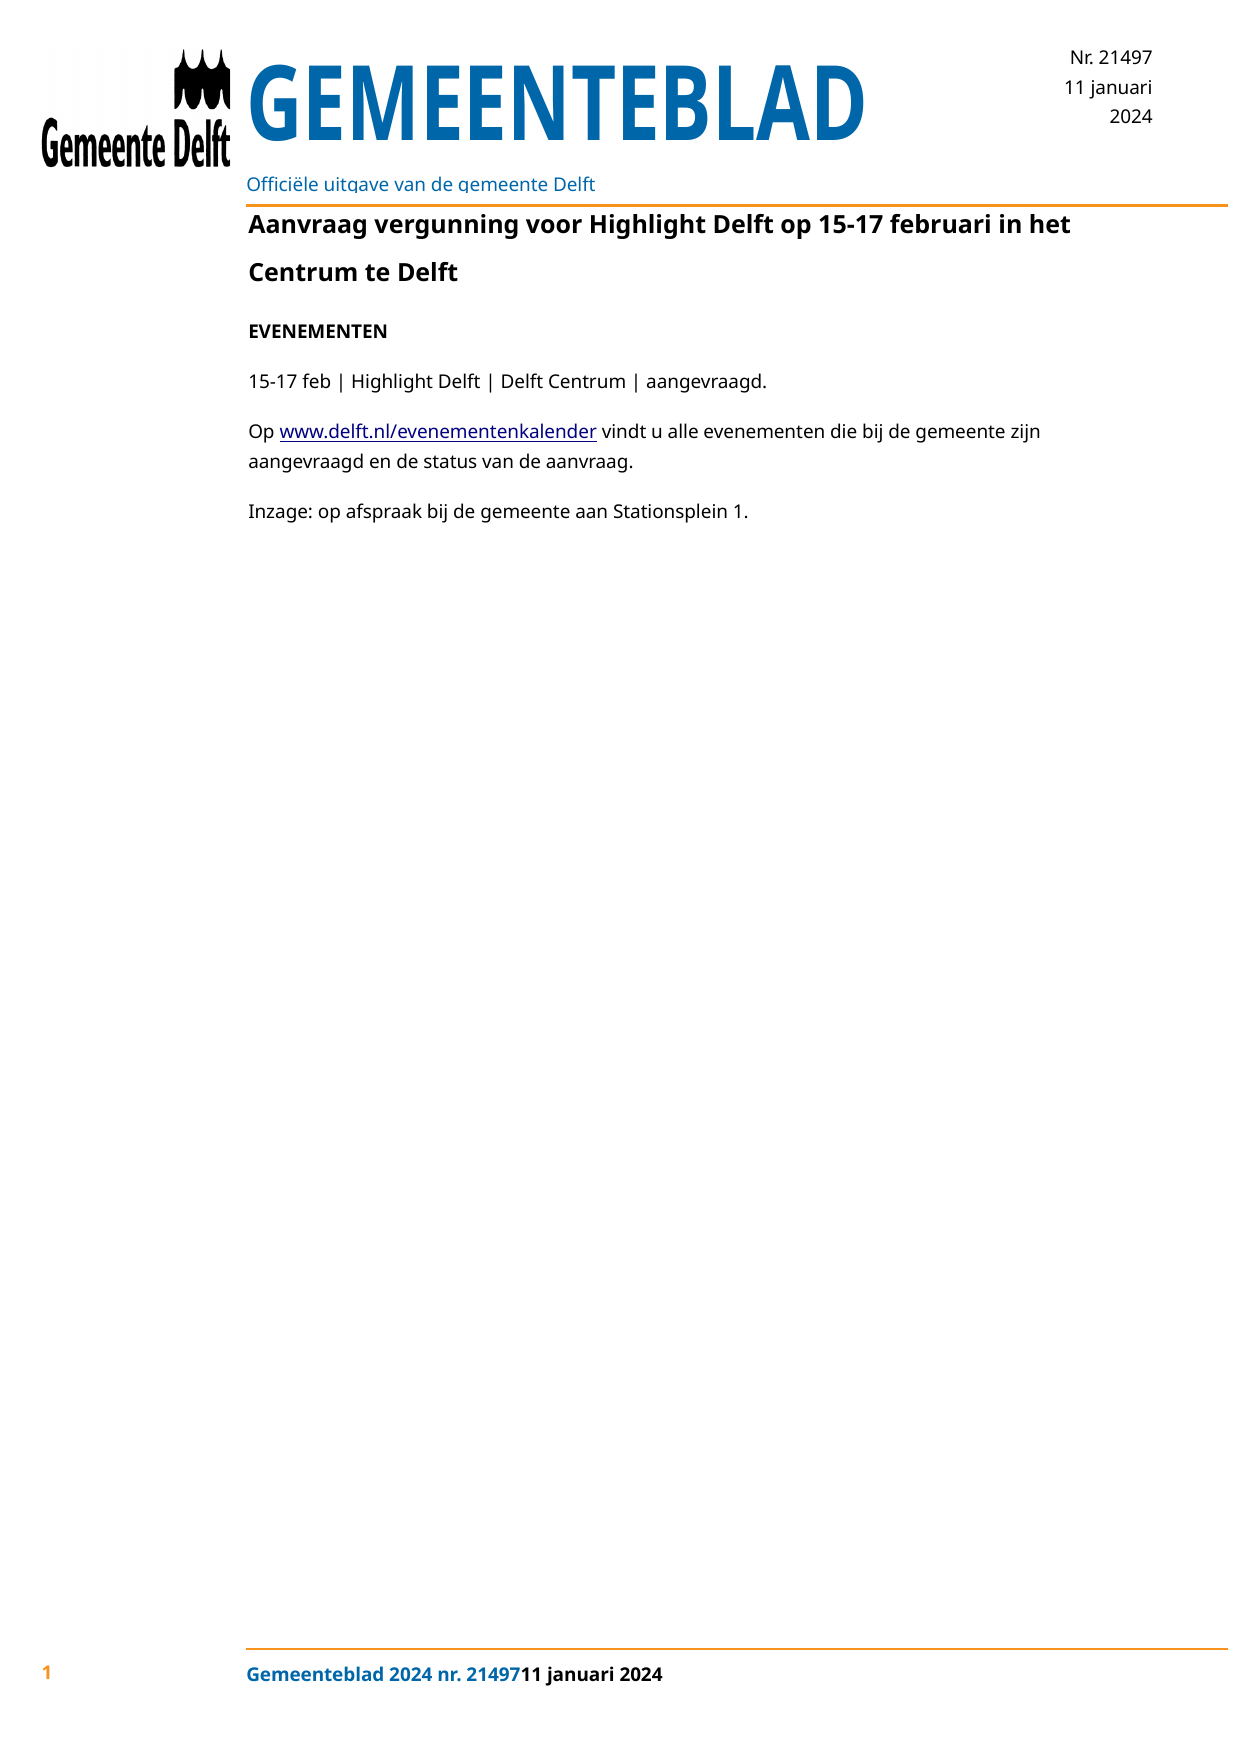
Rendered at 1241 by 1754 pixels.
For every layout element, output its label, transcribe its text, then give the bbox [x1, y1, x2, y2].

text 15-17 feb | Highlight Delft | Delft Centrum | aangevraagd. [248, 368, 1152, 394]
text EVENEMENTEN [248, 318, 1152, 344]
picture [41, 47, 231, 172]
text Aanvraag vergunning voor Highlight Delft op 15-17 februari in het Centrum te Delft [248, 207, 1152, 288]
text Inzage: op afspraak bij de gemeente aan Stationsplein 1. [248, 499, 1152, 524]
text Op www.delft.nl/evenementenkalender vindt u alle evenementen die bij de gemeente zijn aangevraagd en de status van de aanvraag. [248, 419, 1152, 474]
